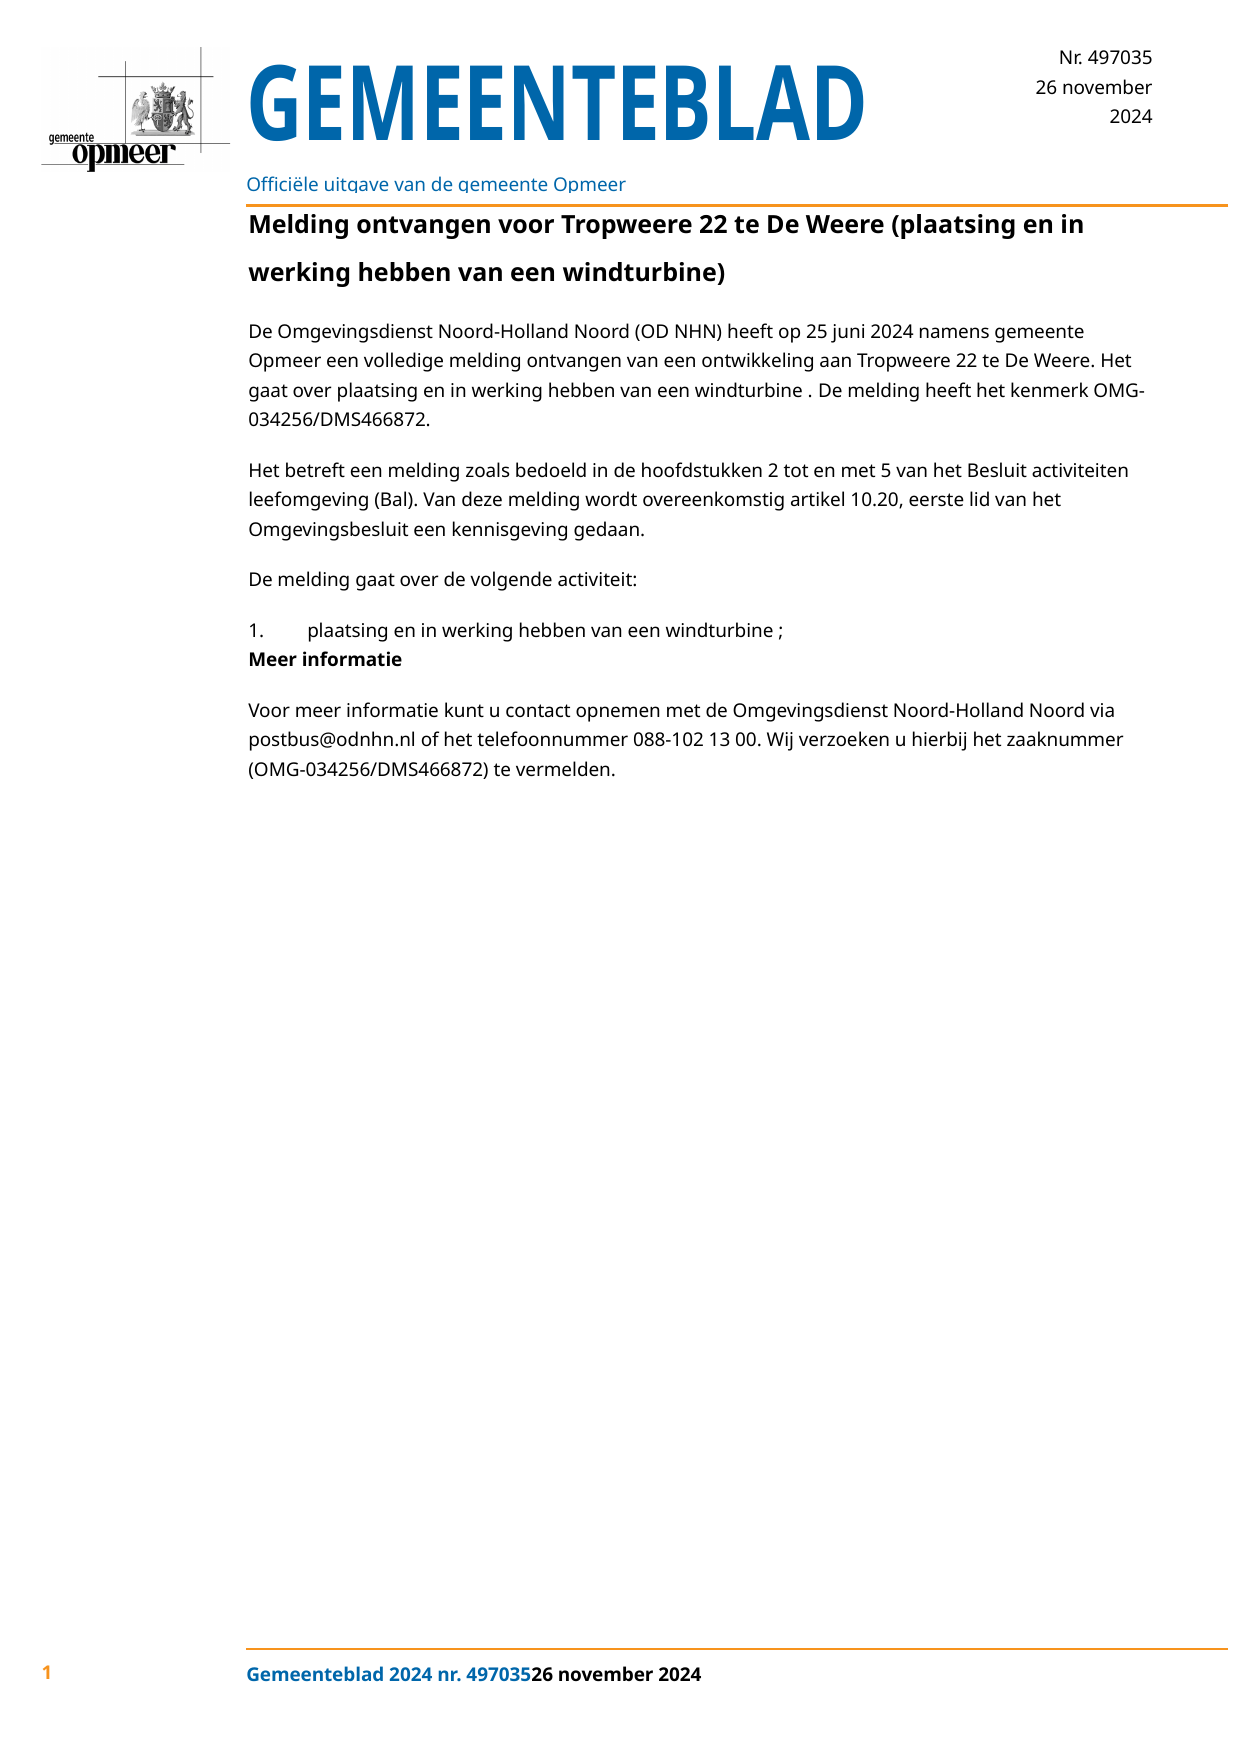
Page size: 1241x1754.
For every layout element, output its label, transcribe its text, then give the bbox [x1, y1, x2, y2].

picture [41, 47, 231, 172]
text De melding gaat over de volgende activiteit: [248, 567, 1152, 592]
text Meer informatie [248, 647, 1152, 672]
text Voor meer informatie kunt u contact opnemen met de Omgevingsdienst Noord-Holland Noord via postbus@odnhn.nl of het telefoonnummer 088-102 13 00. Wij verzoeken u hierbij het zaaknummer (OMG-034256/DMS466872) te vermelden. [248, 697, 1152, 782]
text Het betreft een melding zoals bedoeld in de hoofdstukken 2 tot en met 5 van het Besluit activiteiten leefomgeving (Bal). Van deze melding wordt overeenkomstig artikel 10.20, eerste lid van het Omgevingsbesluit een kennisgeving gedaan. [248, 457, 1152, 542]
text Melding ontvangen voor Tropweere 22 te De Weere (plaatsing en in werking hebben van een windturbine) [248, 207, 1152, 288]
list plaatsing en in werking hebben van een windturbine ; [248, 617, 1152, 643]
text De Omgevingsdienst Noord-Holland Noord (OD NHN) heeft op 25 juni 2024 namens gemeente Opmeer een volledige melding ontvangen van een ontwikkeling aan Tropweere 22 te De Weere. Het gaat over plaatsing en in werking hebben van een windturbine . De melding heeft het kenmerk OMG-034256/DMS466872. [248, 318, 1152, 432]
